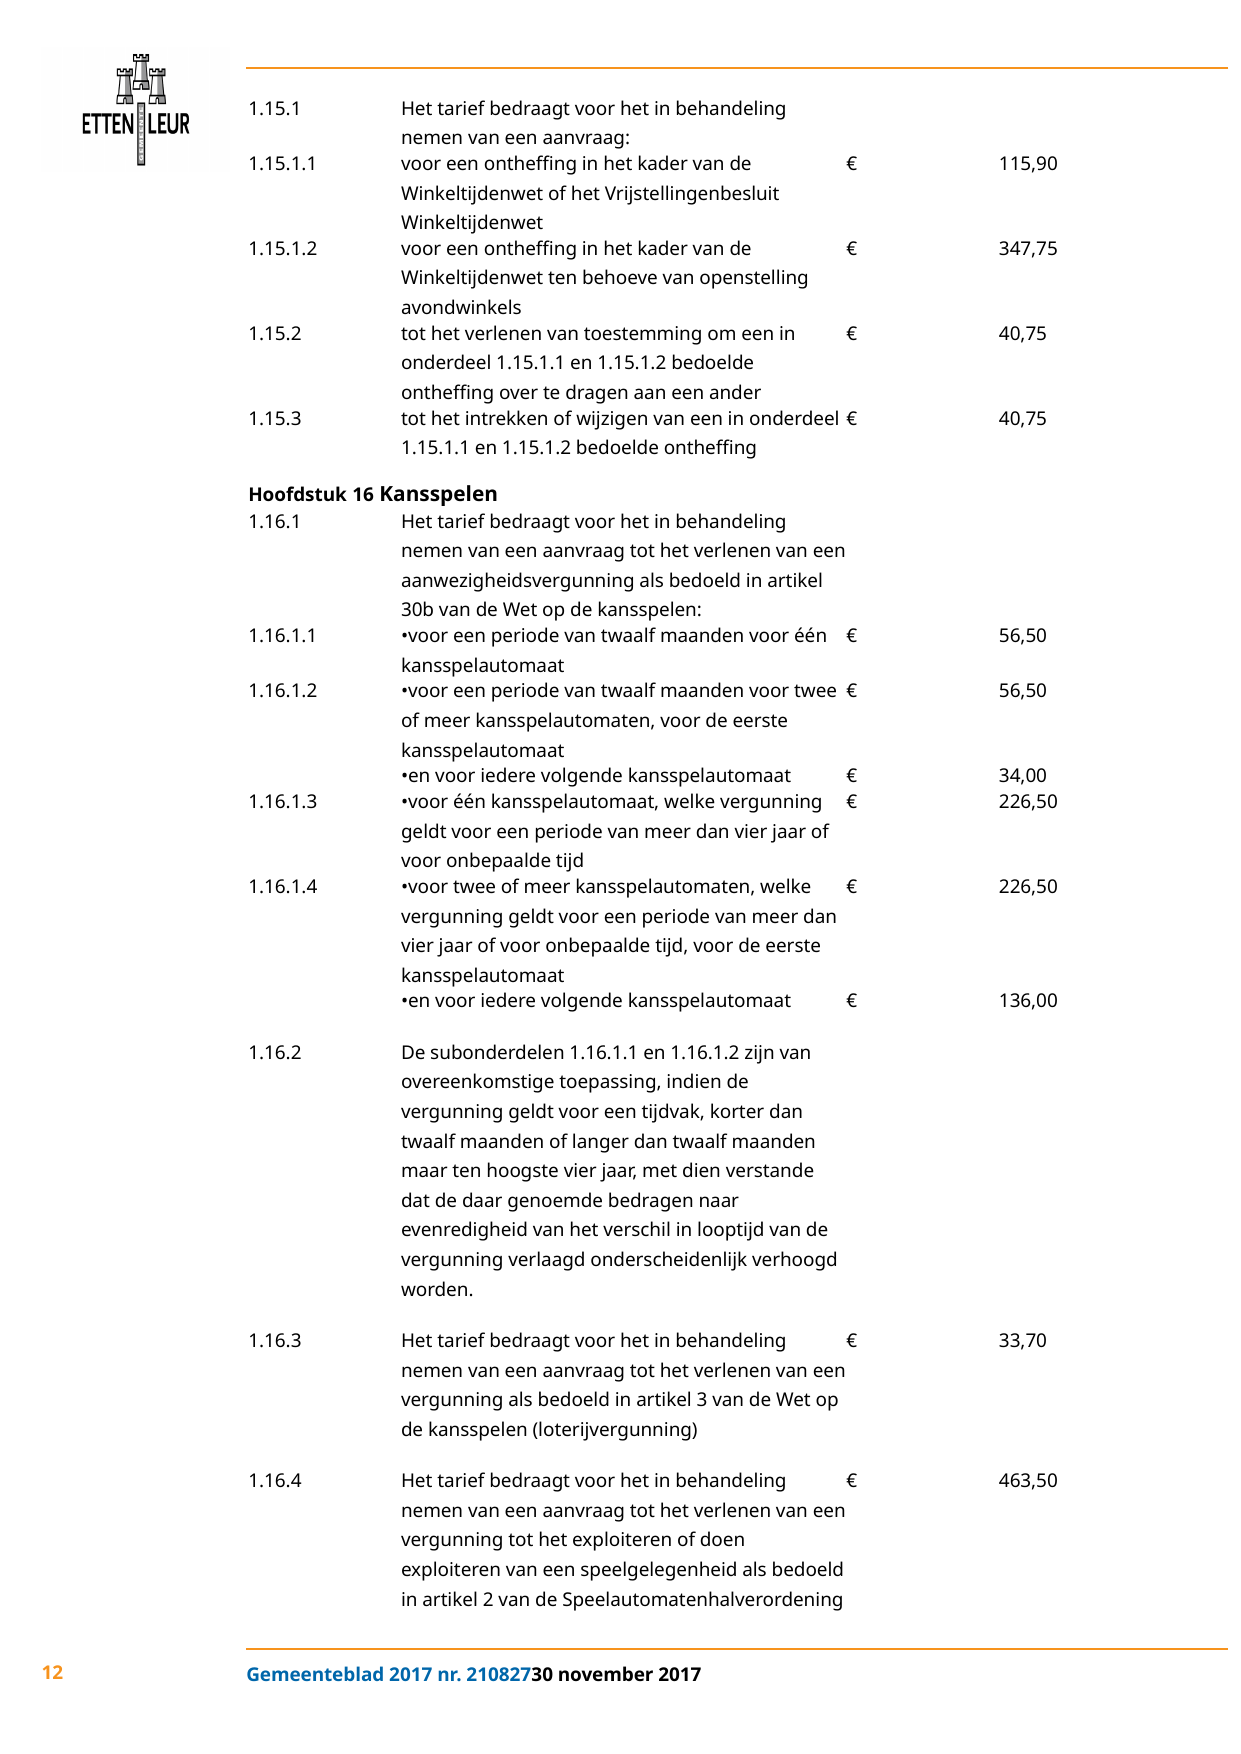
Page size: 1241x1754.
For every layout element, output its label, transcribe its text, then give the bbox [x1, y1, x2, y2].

table_cell € [846, 763, 999, 788]
table_cell tot het intrekken of wijzigen van een in onderdeel 1.15.1.1 en 1.15.1.2 bedoelde ontheffing [401, 405, 846, 460]
table_cell Het tarief bedraagt voor het in behandeling nemen van een aanvraag tot het verlenen van een vergunning tot het exploiteren of doen exploiteren van een speelgelegenheid als bedoeld in artikel 2 van de Speelautomatenhalverordening [401, 1468, 846, 1612]
table_cell 1.15.1.1 [248, 150, 401, 235]
table_cell 347,75 [999, 235, 1152, 320]
table_cell [248, 1302, 401, 1327]
table_cell •voor een periode van twaalf maanden voor één kansspelautomaat [401, 623, 846, 678]
table_cell 1.16.2 [248, 1039, 401, 1302]
table_cell voor een ontheffing in het kader van de Winkeltijdenwet ten behoeve van openstelling avondwinkels [401, 235, 846, 320]
table_header 1.15.1 [248, 95, 401, 150]
table_cell [846, 1039, 999, 1302]
table_header Het tarief bedraagt voor het in behandeling nemen van een aanvraag tot het verlenen van een aanwezigheidsvergunning als bedoeld in artikel 30b van de Wet op de kansspelen: [401, 508, 846, 622]
table_cell Het tarief bedraagt voor het in behandeling nemen van een aanvraag tot het verlenen van een vergunning als bedoeld in artikel 3 van de Wet op de kansspelen (loterijvergunning) [401, 1327, 846, 1442]
text Hoofdstuk 16 Kansspelen [248, 479, 1152, 508]
table_cell 56,50 [999, 623, 1152, 678]
table_cell € [846, 788, 999, 873]
table_cell 40,75 [999, 320, 1152, 405]
table_cell € [846, 623, 999, 678]
table_cell voor een ontheffing in het kader van de Winkeltijdenwet of het Vrijstellingenbesluit Winkeltijdenwet [401, 150, 846, 235]
table_cell € [846, 320, 999, 405]
table_cell 33,70 [999, 1327, 1152, 1442]
table_cell 1.16.1.1 [248, 623, 401, 678]
table_cell •voor twee of meer kansspelautomaten, welke vergunning geldt voor een periode van meer dan vier jaar of voor onbepaalde tijd, voor de eerste kansspelautomaat [401, 873, 846, 988]
table_cell 226,50 [999, 873, 1152, 988]
table_cell tot het verlenen van toestemming om een in onderdeel 1.15.1.1 en 1.15.1.2 bedoelde ontheffing over te dragen aan een ander [401, 320, 846, 405]
table_cell [999, 1039, 1152, 1302]
table_cell [248, 1014, 401, 1039]
picture [41, 47, 231, 172]
table_cell [401, 1014, 846, 1039]
table_cell 40,75 [999, 405, 1152, 460]
table_cell € [846, 405, 999, 460]
table_cell € [846, 235, 999, 320]
table_cell De subonderdelen 1.16.1.1 en 1.16.1.2 zijn van overeenkomstige toepassing, indien de vergunning geldt voor een tijdvak, korter dan twaalf maanden of langer dan twaalf maanden maar ten hoogste vier jaar, met dien verstande dat de daar genoemde bedragen naar evenredigheid van het verschil in looptijd van de vergunning verlaagd onderscheidenlijk verhoogd worden. [401, 1039, 846, 1302]
table_header [999, 95, 1152, 150]
table_cell € [846, 1327, 999, 1442]
table_cell •voor een periode van twaalf maanden voor twee of meer kansspelautomaten, voor de eerste kansspelautomaat [401, 678, 846, 763]
table_header Het tarief bedraagt voor het in behandeling nemen van een aanvraag: [401, 95, 846, 150]
table_cell •en voor iedere volgende kansspelautomaat [401, 763, 846, 788]
table_cell 1.16.1.4 [248, 873, 401, 988]
table_cell •en voor iedere volgende kansspelautomaat [401, 988, 846, 1013]
table_cell € [846, 1468, 999, 1612]
table_header [846, 95, 999, 150]
table_cell 463,50 [999, 1468, 1152, 1612]
table_cell [401, 1302, 846, 1327]
table_cell € [846, 150, 999, 235]
table_cell [846, 1302, 999, 1327]
table_cell 34,00 [999, 763, 1152, 788]
table_cell [401, 1442, 846, 1467]
table_header 1.16.1 [248, 508, 401, 622]
table_cell [999, 1302, 1152, 1327]
table_header [846, 508, 999, 622]
table_cell [846, 1442, 999, 1467]
table_cell € [846, 988, 999, 1013]
table_cell 1.15.2 [248, 320, 401, 405]
table_cell 115,90 [999, 150, 1152, 235]
table_cell 1.15.1.2 [248, 235, 401, 320]
table_cell 56,50 [999, 678, 1152, 763]
table_cell 1.16.4 [248, 1468, 401, 1612]
table_cell 1.16.3 [248, 1327, 401, 1442]
table_cell [999, 1442, 1152, 1467]
table_header [999, 508, 1152, 622]
table_cell 1.15.3 [248, 405, 401, 460]
table_cell [248, 763, 401, 788]
table_cell € [846, 873, 999, 988]
table_cell 1.16.1.2 [248, 678, 401, 763]
table_cell [248, 988, 401, 1013]
table_cell [999, 1014, 1152, 1039]
table_cell 226,50 [999, 788, 1152, 873]
table_cell [248, 1442, 401, 1467]
table_cell •voor één kansspelautomaat, welke vergunning geldt voor een periode van meer dan vier jaar of voor onbepaalde tijd [401, 788, 846, 873]
table_cell [846, 1014, 999, 1039]
table_cell 1.16.1.3 [248, 788, 401, 873]
table_cell 136,00 [999, 988, 1152, 1013]
table_cell € [846, 678, 999, 763]
